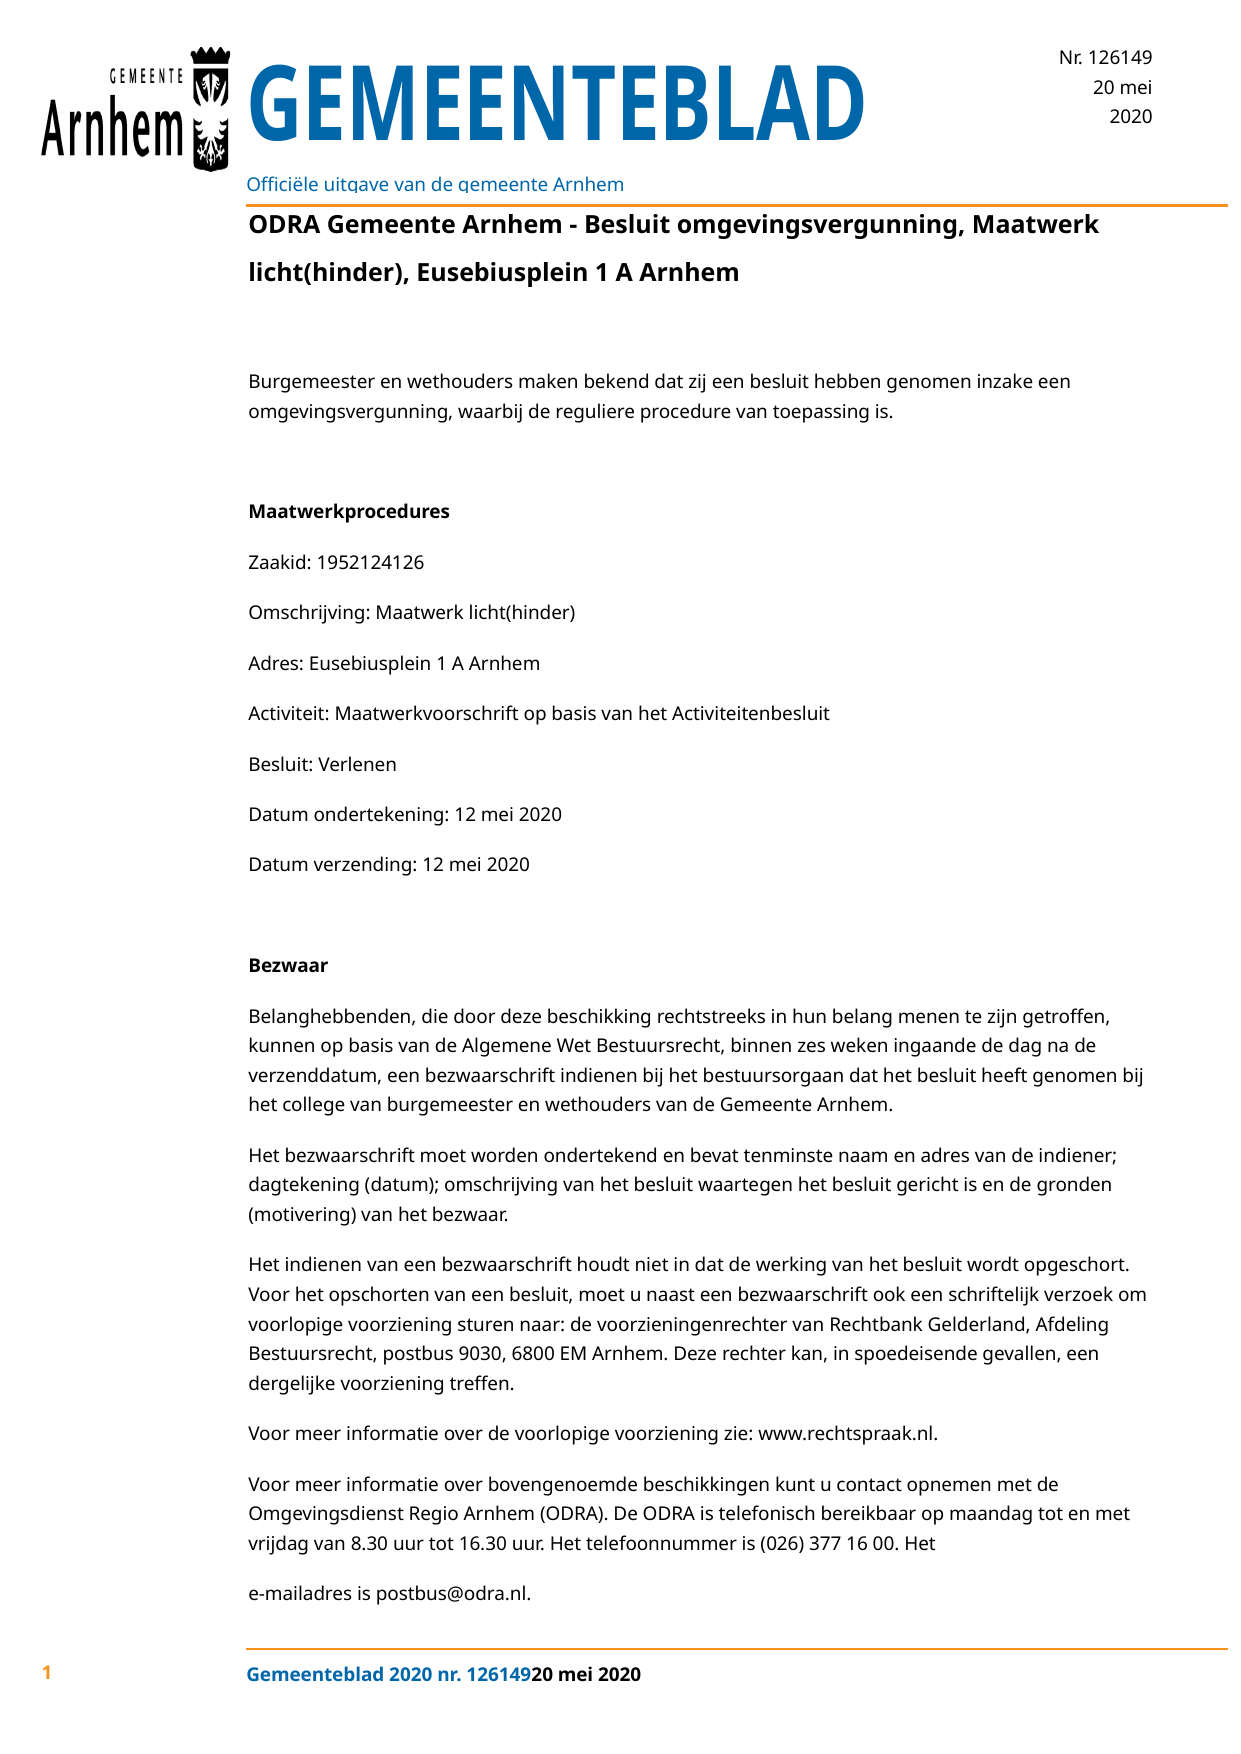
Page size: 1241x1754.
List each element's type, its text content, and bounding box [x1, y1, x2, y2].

text Adres: Eusebiusplein 1 A Arnhem [248, 650, 1152, 676]
text Belanghebbenden, die door deze beschikking rechtstreeks in hun belang menen te zijn getroffen, kunnen op basis van de Algemene Wet Bestuursrecht, binnen zes weken ingaande de dag na de verzenddatum, een bezwaarschrift indienen bij het bestuursorgaan dat het besluit heeft genomen bij het college van burgemeester en wethouders van de Gemeente Arnhem. [248, 1003, 1152, 1117]
text Activiteit: Maatwerkvoorschrift op basis van het Activiteitenbesluit [248, 700, 1152, 726]
text Voor meer informatie over de voorlopige voorziening zie: www.rechtspraak.nl. [248, 1420, 1152, 1446]
text Bezwaar [248, 952, 1152, 978]
text Besluit: Verlenen [248, 751, 1152, 777]
text Datum verzending: 12 mei 2020 [248, 852, 1152, 877]
text Maatwerkprocedures [248, 499, 1152, 524]
text Het bezwaarschrift moet worden ondertekend en bevat tenminste naam en adres van de indiener; dagtekening (datum); omschrijving van het besluit waartegen het besluit gericht is en de gronden (motivering) van het bezwaar. [248, 1142, 1152, 1227]
text Burgemeester en wethouders maken bekend dat zij een besluit hebben genomen inzake een omgevingsvergunning, waarbij de reguliere procedure van toepassing is. [248, 368, 1152, 424]
text Voor meer informatie over bovengenoemde beschikkingen kunt u contact opnemen met de Omgevingsdienst Regio Arnhem (ODRA). De ODRA is telefonisch bereikbaar op maandag tot en met vrijdag van 8.30 uur tot 16.30 uur. Het telefoonnummer is (026) 377 16 00. Het [248, 1471, 1152, 1556]
text Het indienen van een bezwaarschrift houdt niet in dat de werking van het besluit wordt opgeschort. Voor het opschorten van een besluit, moet u naast een bezwaarschrift ook een schriftelijk verzoek om voorlopige voorziening sturen naar: de voorzieningenrechter van Rechtbank Gelderland, Afdeling Bestuursrecht, postbus 9030, 6800 EM Arnhem. Deze rechter kan, in spoedeisende gevallen, een dergelijke voorziening treffen. [248, 1252, 1152, 1396]
text Zaakid: 1952124126 [248, 549, 1152, 575]
picture [41, 47, 231, 172]
text Datum ondertekening: 12 mei 2020 [248, 801, 1152, 827]
text Omschrijving: Maatwerk licht(hinder) [248, 599, 1152, 625]
text e-mailadres is postbus@odra.nl. [248, 1580, 1152, 1606]
text ODRA Gemeente Arnhem - Besluit omgevingsvergunning, Maatwerk licht(hinder), Eusebiusplein 1 A Arnhem [248, 207, 1152, 288]
